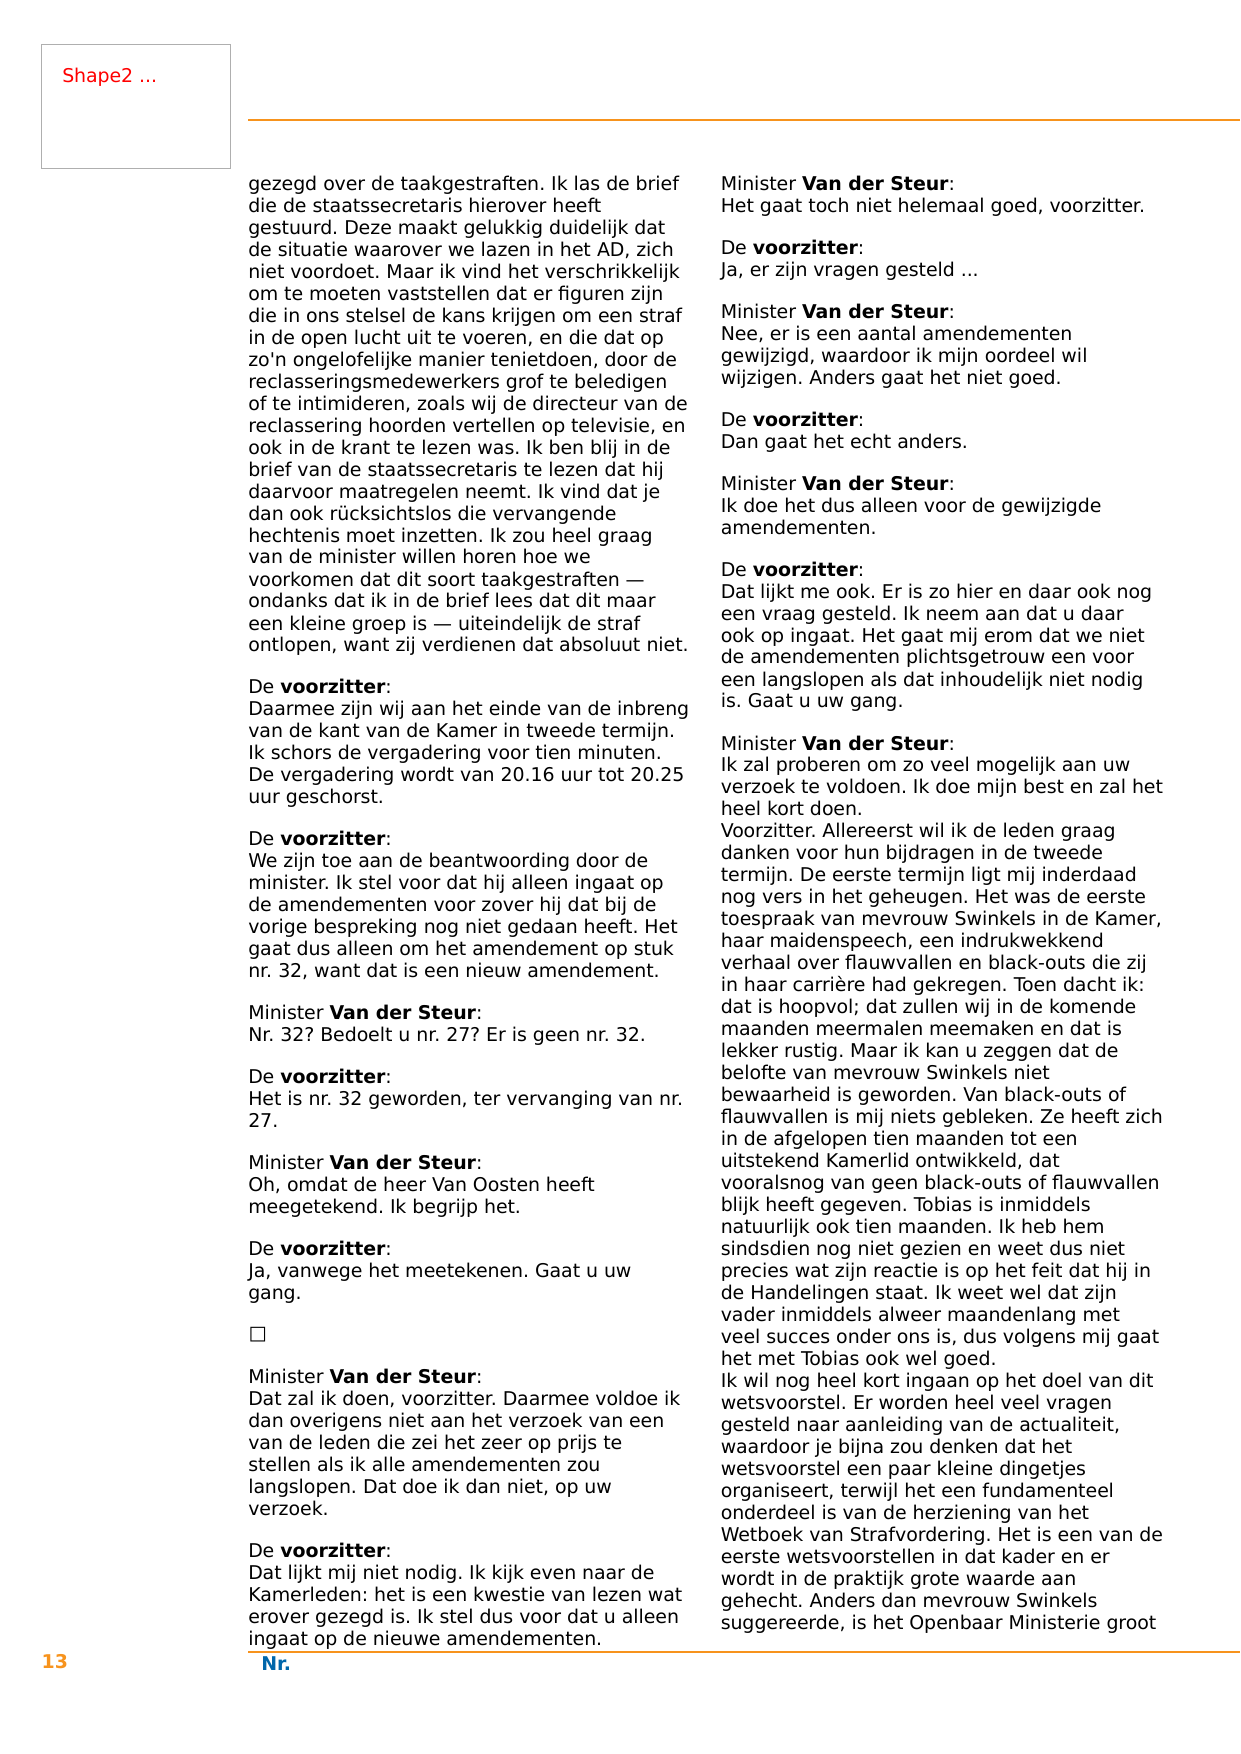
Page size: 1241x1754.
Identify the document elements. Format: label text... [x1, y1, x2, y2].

text ⬜ [248, 1324, 691, 1346]
text Minister Van der Steur: [721, 732, 1163, 754]
text Minister Van der Steur: [248, 1366, 691, 1388]
text Nee, er is een aantal amendementen gewijzigd, waardoor ik mijn oordeel wil wijzigen. Anders gaat het niet goed. [721, 323, 1163, 389]
text Ja, vanwege het meetekenen. Gaat u uw gang. [248, 1260, 691, 1304]
text De voorzitter: [248, 1238, 691, 1260]
text Minister Van der Steur: [248, 1152, 691, 1174]
text De vergadering wordt van 20.16 uur tot 20.25 uur geschorst. [248, 764, 691, 808]
text De voorzitter: [248, 1066, 691, 1088]
text Dat lijkt mij niet nodig. Ik kijk even naar de Kamerleden: het is een kwestie van lezen wat erover gezegd is. Ik stel dus voor dat u alleen ingaat op de nieuwe amendementen. [248, 1562, 691, 1649]
text De voorzitter: [248, 1540, 691, 1562]
text De voorzitter: [721, 237, 1163, 259]
text Dat lijkt me ook. Er is zo hier en daar ook nog een vraag gesteld. Ik neem aan dat u daar ook op ingaat. Het gaat mij erom dat we niet de amendementen plichtsgetrouw een voor een langslopen als dat inhoudelijk niet nodig is. Gaat u uw gang. [721, 581, 1163, 712]
text Minister Van der Steur: [721, 473, 1163, 494]
text Het gaat toch niet helemaal goed, voorzitter. [721, 195, 1163, 217]
text Nr. 32? Bedoelt u nr. 27? Er is geen nr. 32. [248, 1024, 691, 1046]
text Oh, omdat de heer Van Oosten heeft meegetekend. Ik begrijp het. [248, 1174, 691, 1218]
text Minister Van der Steur: [721, 173, 1163, 195]
text De voorzitter: [721, 558, 1163, 581]
text Daarmee zijn wij aan het einde van de inbreng van de kant van de Kamer in tweede termijn. Ik schors de vergadering voor tien minuten. [248, 698, 691, 764]
text Dan gaat het echt anders. [721, 431, 1163, 453]
text Ik wil nog heel kort ingaan op het doel van dit wetsvoorstel. Er worden heel veel vragen gesteld naar aanleiding van de actualiteit, waardoor je bijna zou denken dat het wetsvoorstel een paar kleine dingetjes organiseert, terwijl het een fundamenteel onderdeel is van de herziening van het Wetboek van Strafvordering. Het is een van de eerste wetsvoorstellen in dat kader en er wordt in de praktijk grote waarde aan gehecht. Anders dan mevrouw Swinkels suggereerde, is het Openbaar Ministerie groot [721, 1370, 1163, 1633]
text Ik zal proberen om zo veel mogelijk aan uw verzoek te voldoen. Ik doe mijn best en zal het heel kort doen. [721, 754, 1163, 820]
text Minister Van der Steur: [721, 301, 1163, 323]
text De voorzitter: [248, 828, 691, 850]
text Ja, er zijn vragen gesteld ... [721, 259, 1163, 281]
text De voorzitter: [721, 409, 1163, 431]
text Ik doe het dus alleen voor de gewijzigde amendementen. [721, 494, 1163, 538]
text De voorzitter: [248, 676, 691, 698]
text We zijn toe aan de beantwoording door de minister. Ik stel voor dat hij alleen ingaat op de amendementen voor zover hij dat bij de vorige bespreking nog niet gedaan heeft. Het gaat dus alleen om het amendement op stuk nr. 32, want dat is een nieuw amendement. [248, 850, 691, 982]
text Het is nr. 32 geworden, ter vervanging van nr. 27. [248, 1088, 691, 1132]
text gezegd over de taakgestraften. Ik las de brief die de staatssecretaris hierover heeft gestuurd. Deze maakt gelukkig duidelijk dat de situatie waarover we lazen in het AD, zich niet voordoet. Maar ik vind het verschrikkelijk om te moeten vaststellen dat er figuren zijn die in ons stelsel de kans krijgen om een straf in de open lucht uit te voeren, en die dat op zo'n ongelofelijke manier tenietdoen, door de reclasseringsmedewerkers grof te beledigen of te intimideren, zoals wij de directeur van de reclassering hoorden vertellen op televisie, en ook in de krant te lezen was. Ik ben blij in de brief van de staatssecretaris te lezen dat hij daarvoor maatregelen neemt. Ik vind dat je dan ook rücksichtslos die vervangende hechtenis moet inzetten. Ik zou heel graag van de minister willen horen hoe we voorkomen dat dit soort taakgestraften — ondanks dat ik in de brief lees dat dit maar een kleine groep is — uiteindelijk de straf ontlopen, want zij verdienen dat absoluut niet. [248, 173, 691, 656]
text Dat zal ik doen, voorzitter. Daarmee voldoe ik dan overigens niet aan het verzoek van een van de leden die zei het zeer op prijs te stellen als ik alle amendementen zou langslopen. Dat doe ik dan niet, op uw verzoek. [248, 1388, 691, 1520]
text Minister Van der Steur: [248, 1002, 691, 1024]
text Voorzitter. Allereerst wil ik de leden graag danken voor hun bijdragen in de tweede termijn. De eerste termijn ligt mij inderdaad nog vers in het geheugen. Het was de eerste toespraak van mevrouw Swinkels in de Kamer, haar maidenspeech, een indrukwekkend verhaal over flauwvallen en black-outs die zij in haar carrière had gekregen. Toen dacht ik: dat is hoopvol; dat zullen wij in de komende maanden meermalen meemaken en dat is lekker rustig. Maar ik kan u zeggen dat de belofte van mevrouw Swinkels niet bewaarheid is geworden. Van black-outs of flauwvallen is mij niets gebleken. Ze heeft zich in de afgelopen tien maanden tot een uitstekend Kamerlid ontwikkeld, dat vooralsnog van geen black-outs of flauwvallen blijk heeft gegeven. Tobias is inmiddels natuurlijk ook tien maanden. Ik heb hem sindsdien nog niet gezien en weet dus niet precies wat zijn reactie is op het feit dat hij in de Handelingen staat. Ik weet wel dat zijn vader inmiddels alweer maandenlang met veel succes onder ons is, dus volgens mij gaat het met Tobias ook wel goed. [721, 820, 1163, 1370]
